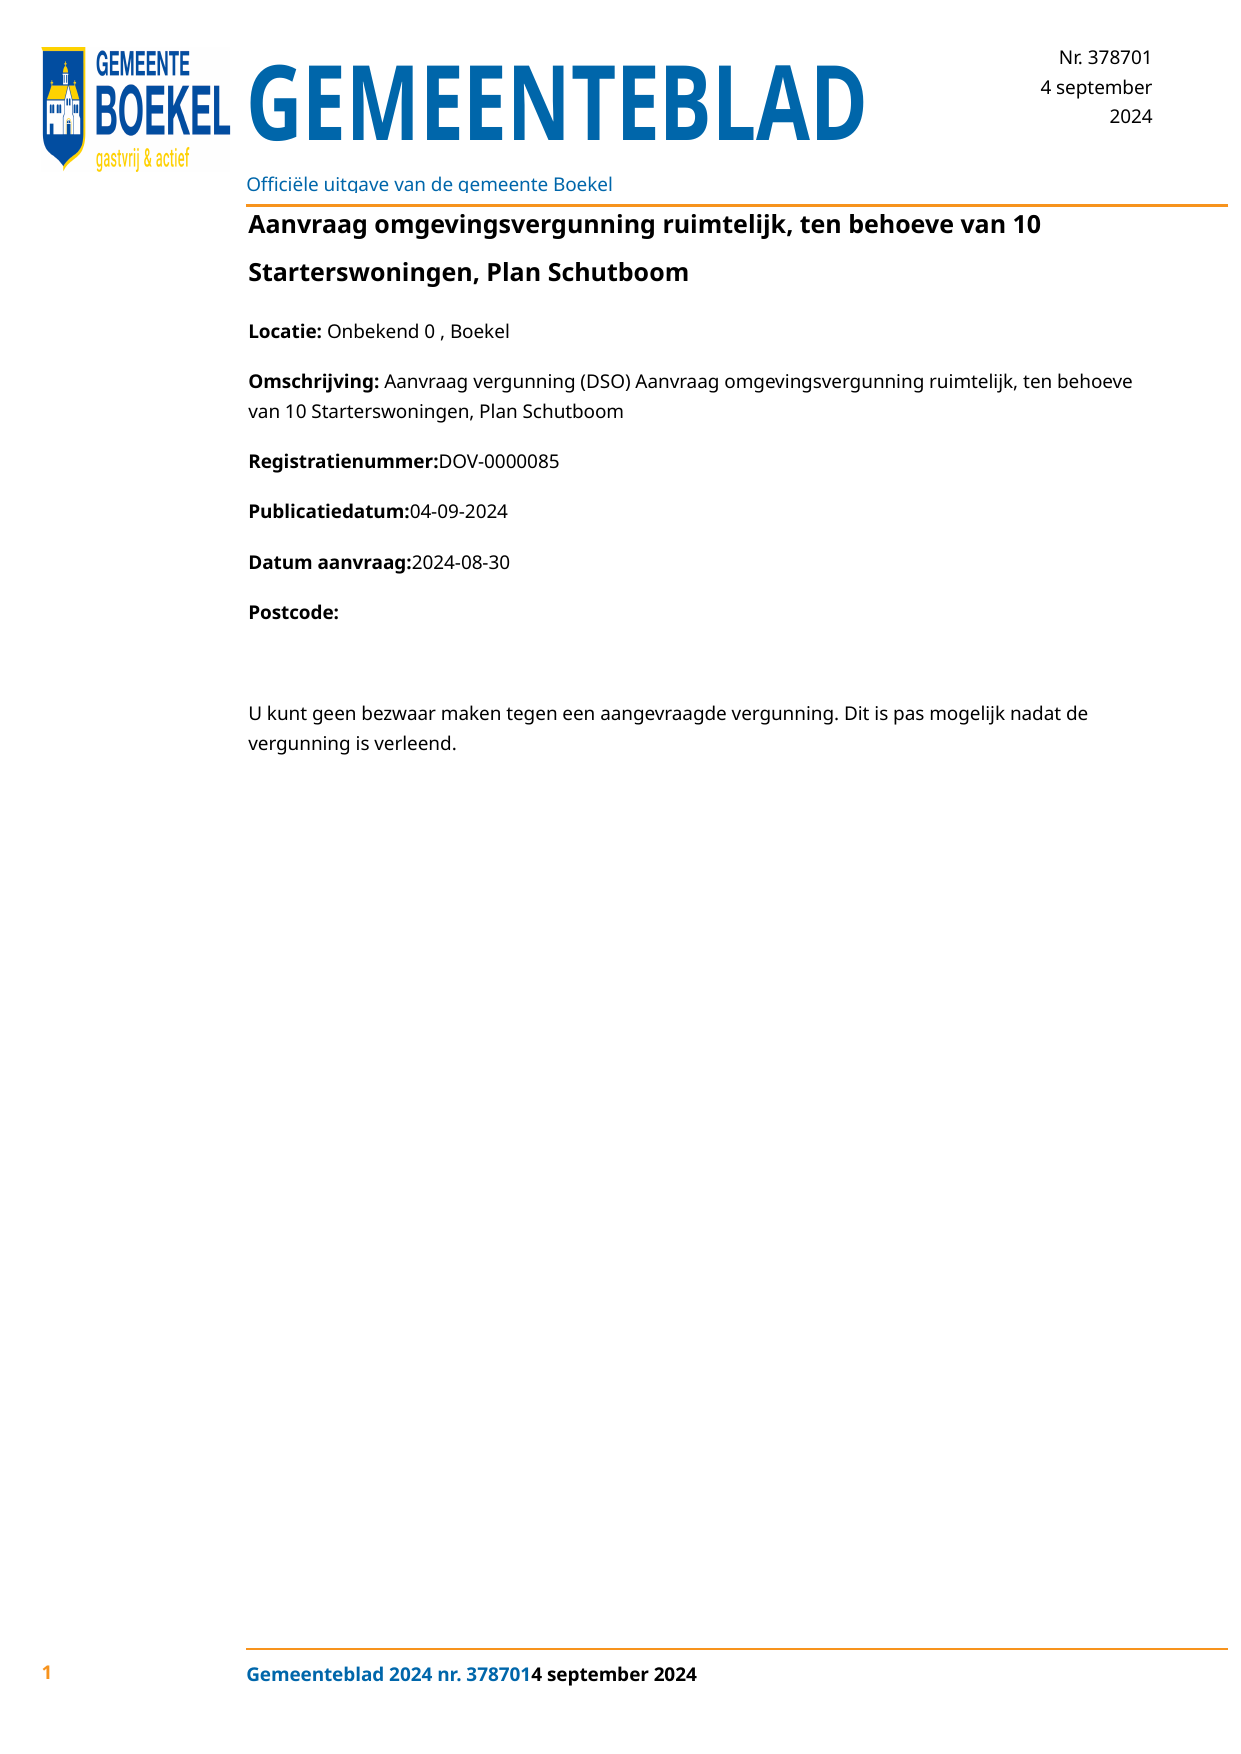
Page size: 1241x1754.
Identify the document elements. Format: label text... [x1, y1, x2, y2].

text Omschrijving: Aanvraag vergunning (DSO) Aanvraag omgevingsvergunning ruimtelijk, ten behoeve van 10 Starterswoningen, Plan Schutboom [248, 368, 1152, 424]
text U kunt geen bezwaar maken tegen een aangevraagde vergunning. Dit is pas mogelijk nadat de vergunning is verleend. [248, 700, 1152, 756]
text Registratienummer:DOV-0000085 [248, 448, 1152, 474]
text Locatie: Onbekend 0 , Boekel [248, 318, 1152, 344]
text Datum aanvraag:2024-08-30 [248, 549, 1152, 575]
text Postcode: [248, 599, 1152, 625]
text Aanvraag omgevingsvergunning ruimtelijk, ten behoeve van 10 Starterswoningen, Plan Schutboom [248, 207, 1152, 288]
picture [41, 47, 231, 172]
text Publicatiedatum:04-09-2024 [248, 499, 1152, 524]
